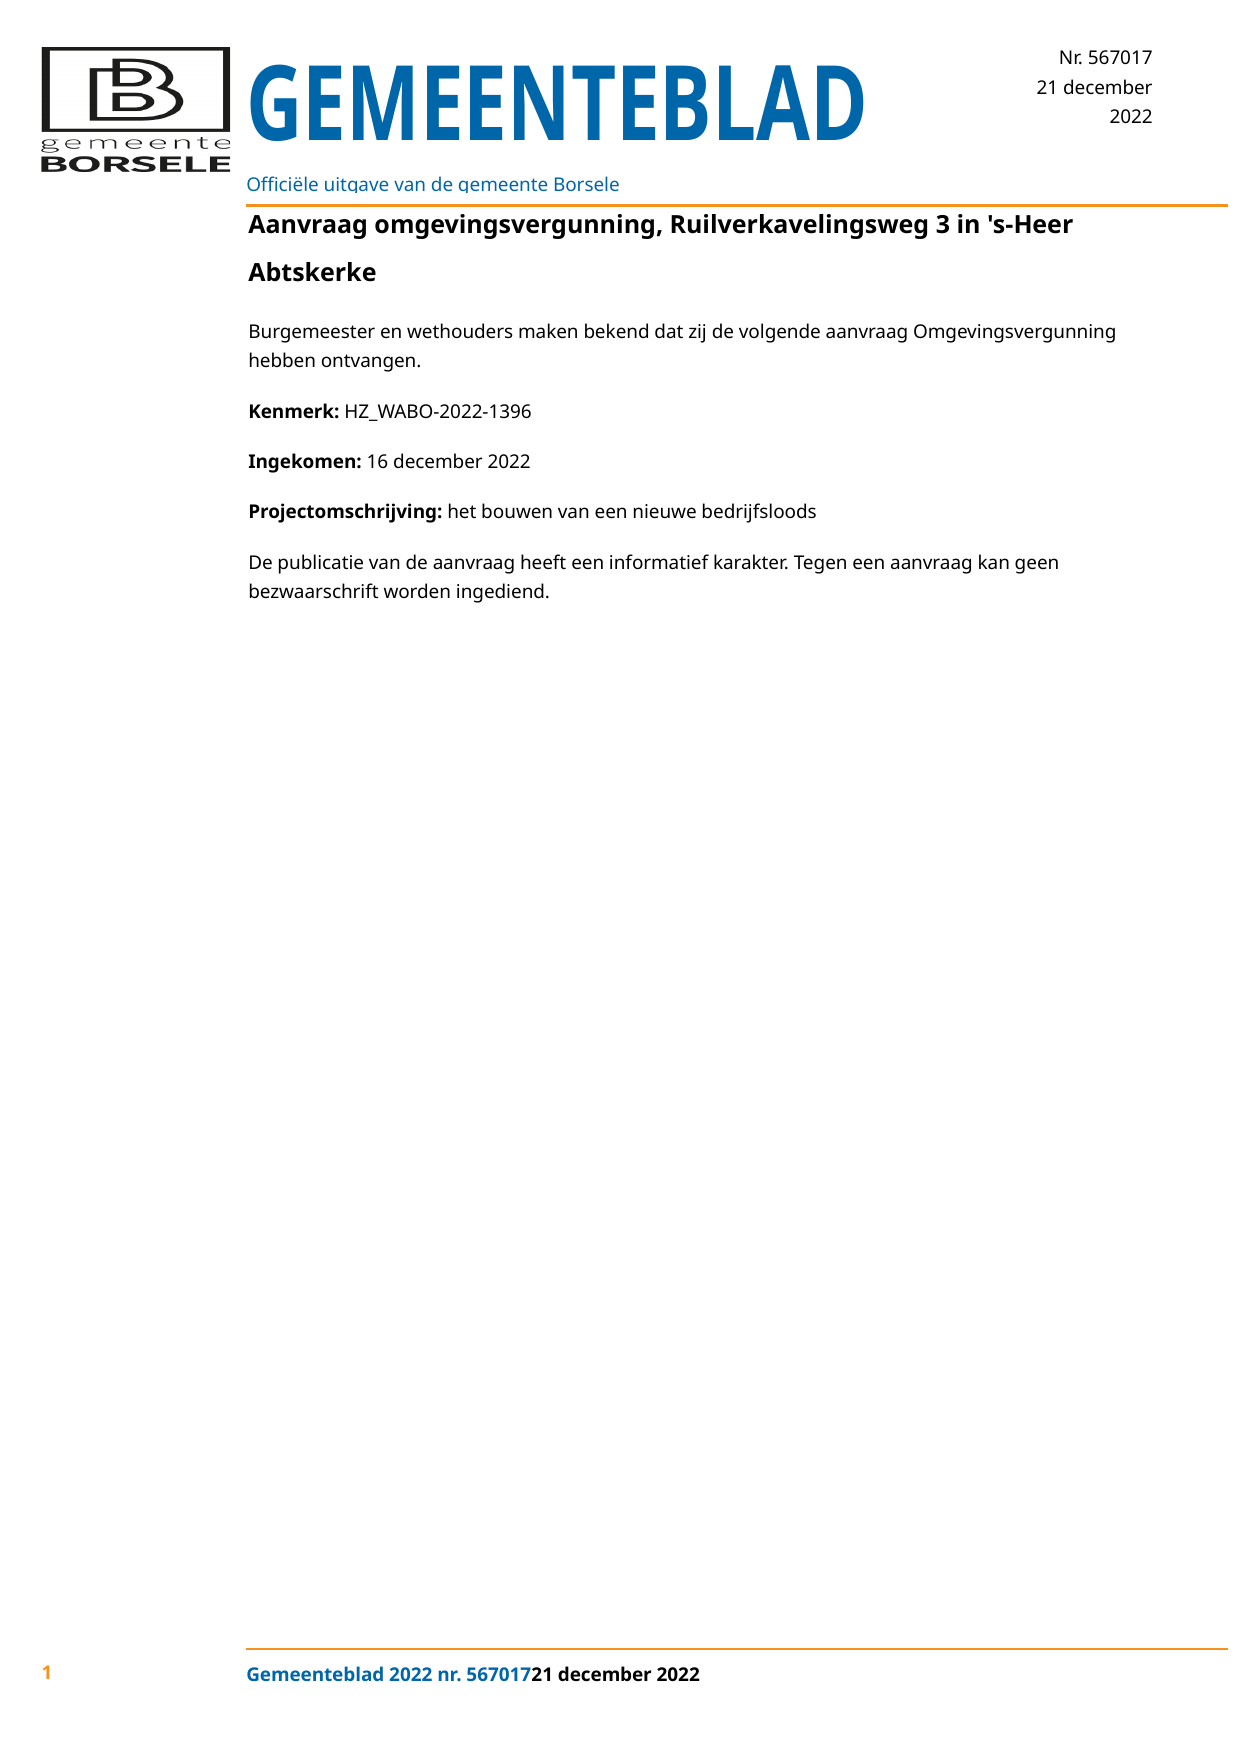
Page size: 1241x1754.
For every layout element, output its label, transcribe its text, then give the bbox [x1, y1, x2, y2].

picture [41, 47, 231, 172]
text Aanvraag omgevingsvergunning, Ruilverkavelingsweg 3 in 's-Heer Abtskerke [248, 207, 1152, 288]
text De publicatie van de aanvraag heeft een informatief karakter. Tegen een aanvraag kan geen bezwaarschrift worden ingediend. [248, 549, 1152, 604]
text Burgemeester en wethouders maken bekend dat zij de volgende aanvraag Omgevingsvergunning hebben ontvangen. [248, 318, 1152, 373]
text Ingekomen: 16 december 2022 [248, 448, 1152, 474]
text Kenmerk: HZ_WABO-2022-1396 [248, 398, 1152, 424]
text Projectomschrijving: het bouwen van een nieuwe bedrijfsloods [248, 499, 1152, 524]
